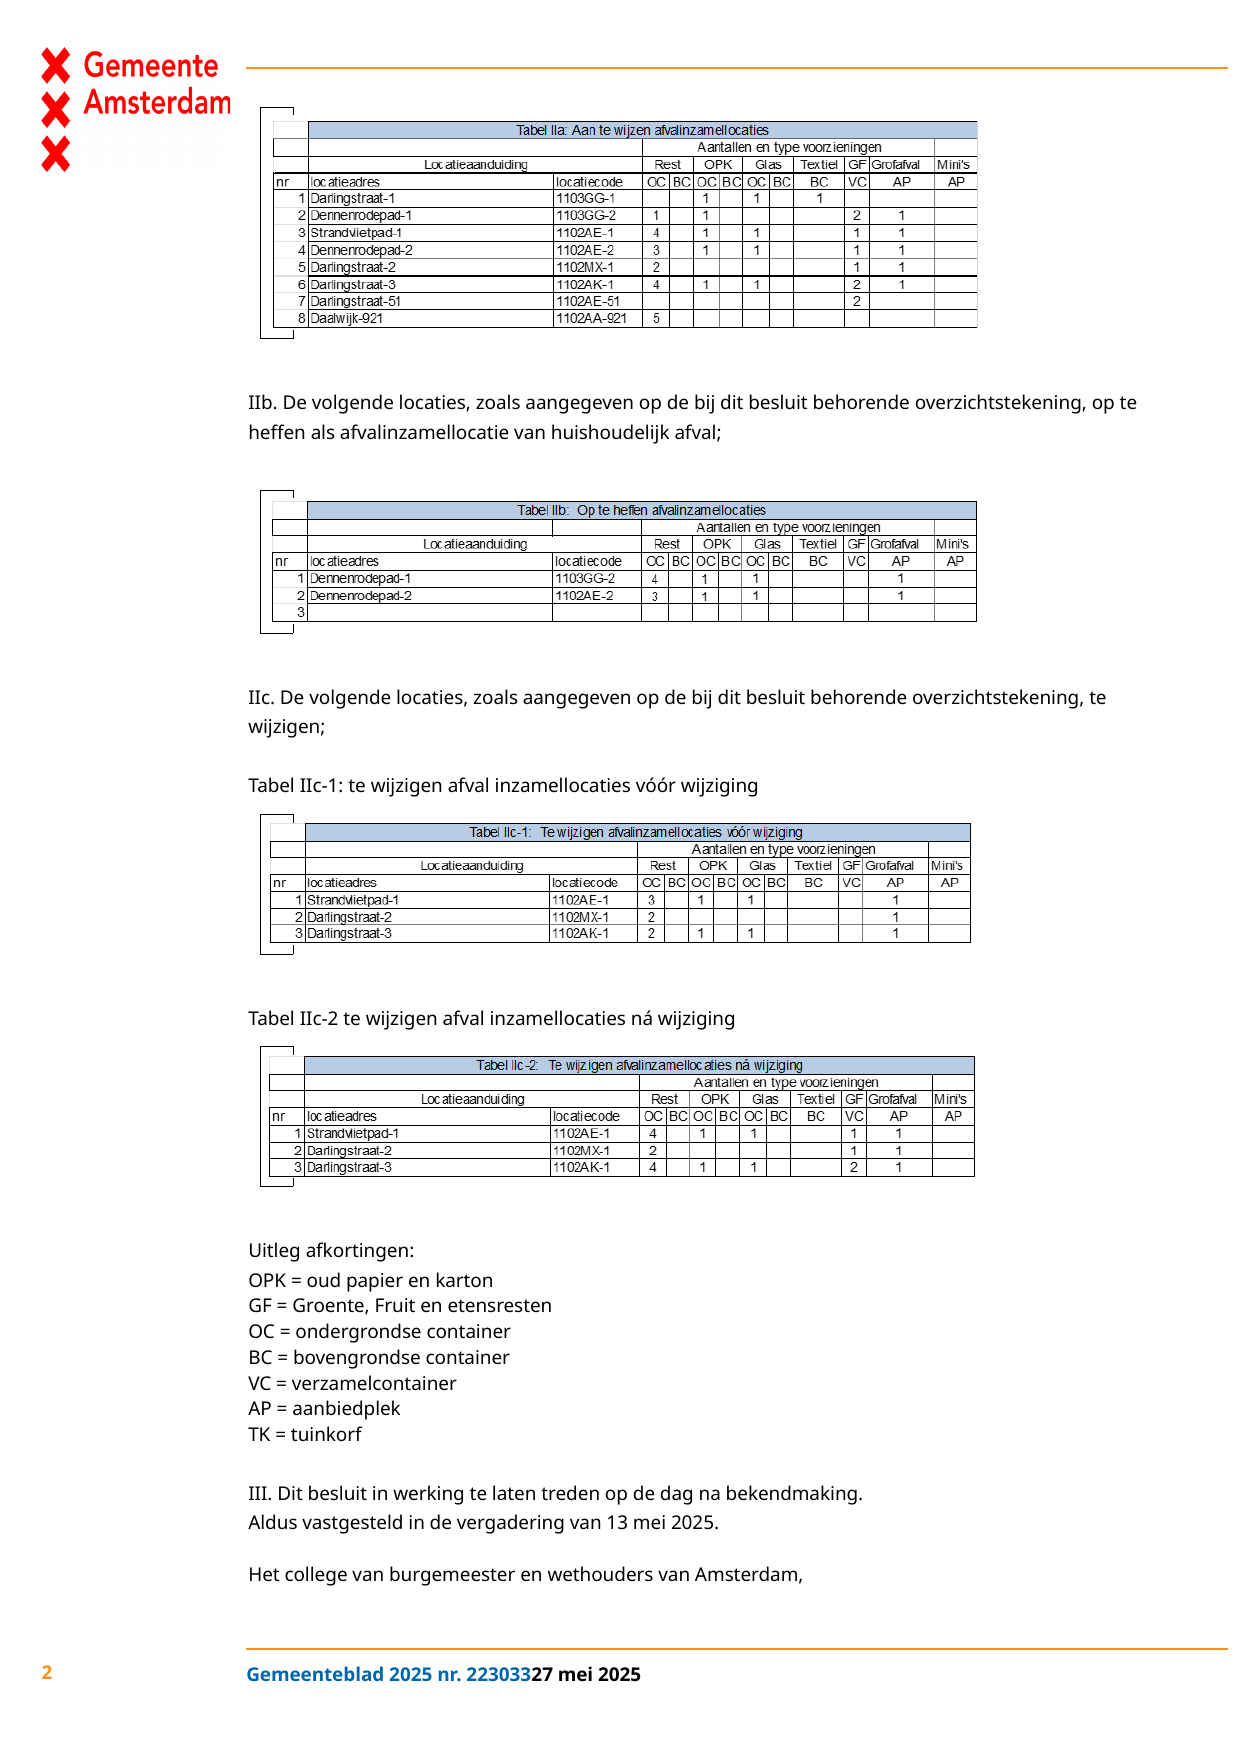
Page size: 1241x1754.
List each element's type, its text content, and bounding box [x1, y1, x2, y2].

table_cell VC = verzamelcontainer [248, 1370, 1152, 1396]
text IIc. De volgende locaties, zoals aangegeven op de bij dit besluit behorende overzichtstekening, te wijzigen; [248, 684, 1152, 739]
table_cell GF = Groente, Fruit en etensresten [248, 1293, 1152, 1318]
table_header OPK = oud papier en karton [248, 1267, 1152, 1293]
table_cell AP = aanbiedplek [248, 1396, 1152, 1421]
text Aldus vastgesteld in de vergadering van 13 mei 2025. [248, 1509, 1152, 1535]
text Tabel IIc-2 te wijzigen afval inzamellocaties ná wijziging [248, 1005, 1152, 1030]
text Het college van burgemeester en wethouders van Amsterdam, [248, 1561, 1152, 1587]
table_cell BC = bovengrondse container [248, 1344, 1152, 1370]
picture [41, 47, 231, 172]
picture [268, 823, 978, 945]
text III. Dit besluit in werking te laten treden op de dag na bekendmaking. [248, 1480, 1152, 1506]
picture [268, 1055, 978, 1178]
text Uitleg afkortingen: [248, 1237, 1152, 1263]
text Tabel IIc-1: te wijzigen afval inzamellocaties vóór wijziging [248, 773, 1152, 798]
text IIb. De volgende locaties, zoals aangegeven op de bij dit besluit behorende overzichtstekening, op te heffen als afvalinzamellocatie van huishoudelijk afval; [248, 389, 1152, 444]
picture [268, 115, 978, 330]
table_cell TK = tuinkorf [248, 1421, 1152, 1447]
picture [268, 498, 978, 624]
table_cell OC = ondergrondse container [248, 1319, 1152, 1344]
